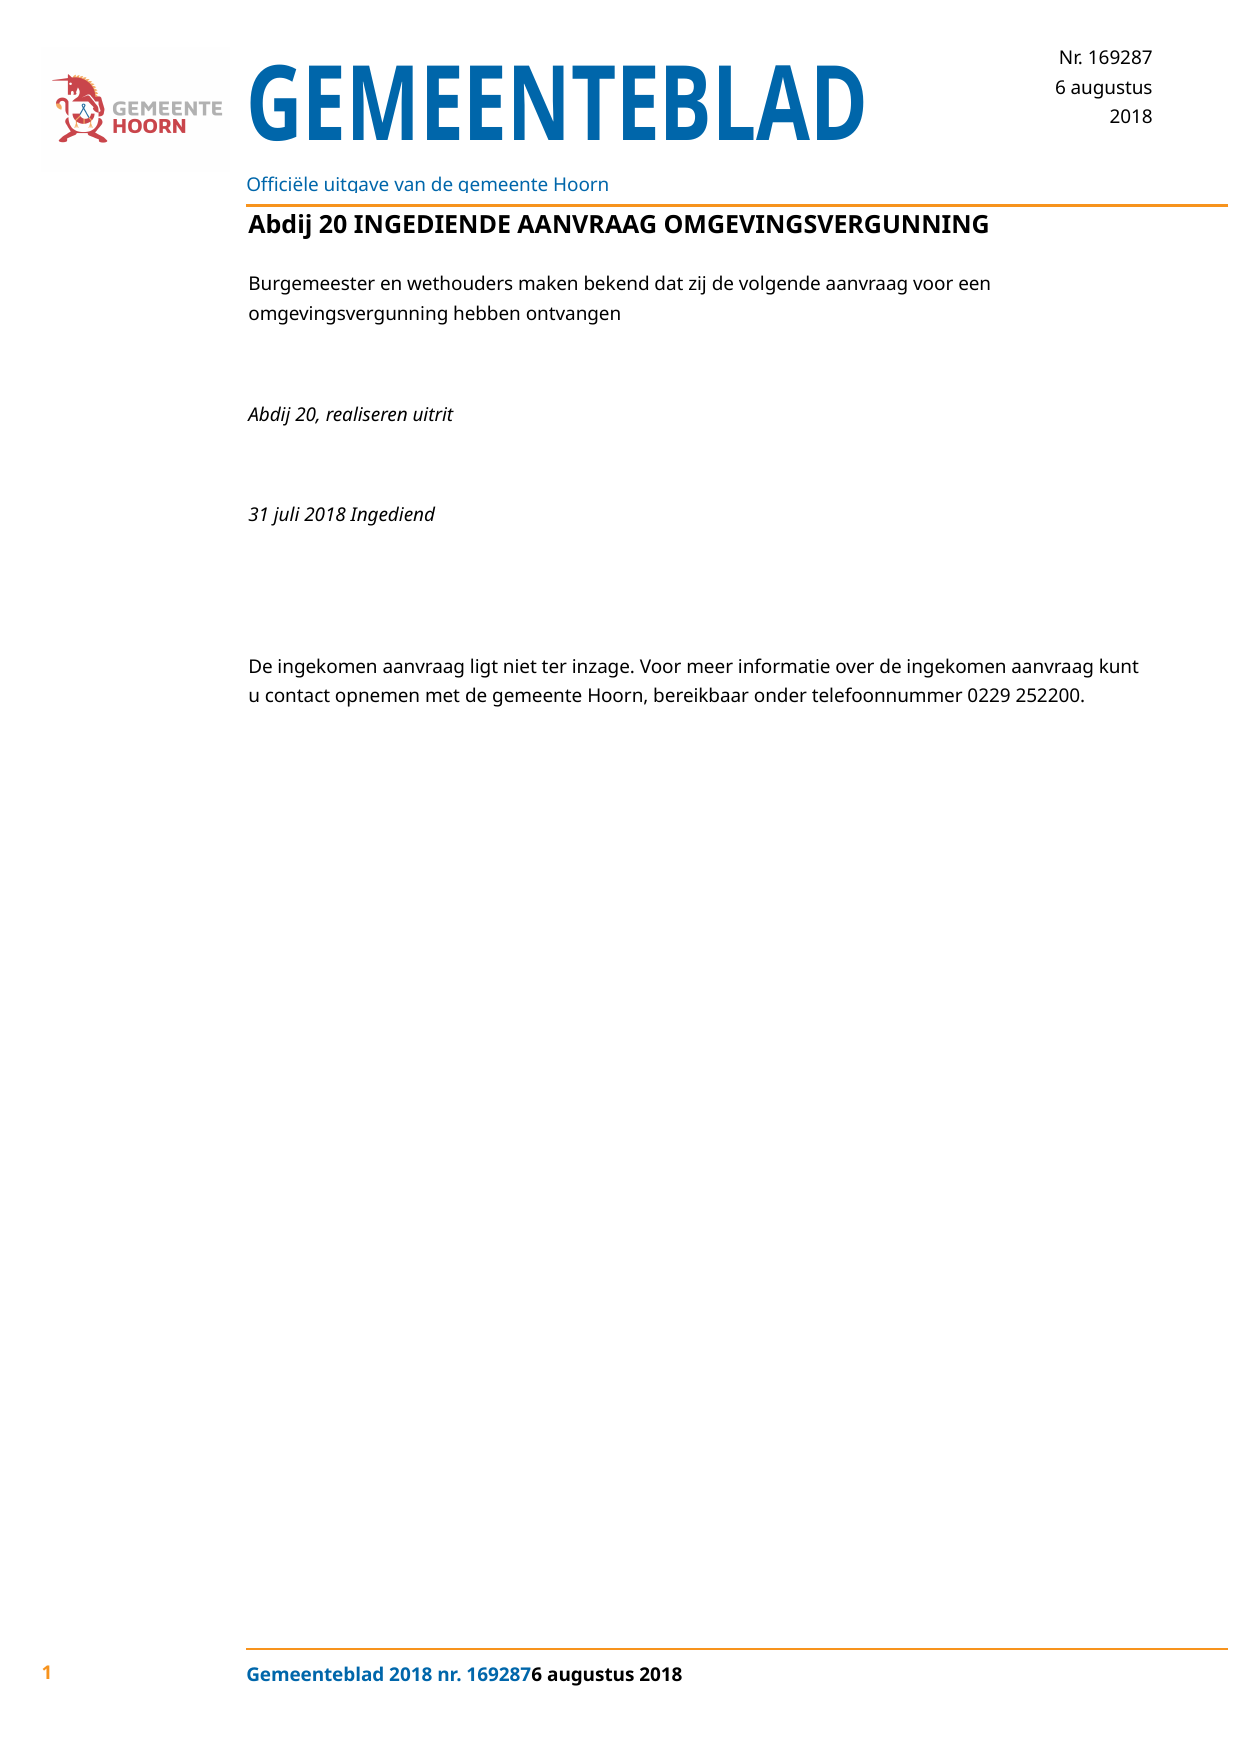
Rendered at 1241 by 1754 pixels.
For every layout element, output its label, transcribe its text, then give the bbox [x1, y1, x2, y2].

text Burgemeester en wethouders maken bekend dat zij de volgende aanvraag voor een omgevingsvergunning hebben ontvangen [248, 270, 1152, 326]
text 31 juli 2018 Ingediend [248, 502, 1152, 527]
text De ingekomen aanvraag ligt niet ter inzage. Voor meer informatie over de ingekomen aanvraag kunt u contact opnemen met de gemeente Hoorn, bereikbaar onder telefoonnummer 0229 252200. [248, 653, 1152, 708]
picture [41, 47, 231, 172]
text Abdij 20, realiseren uitrit [248, 401, 1152, 426]
text Abdij 20 INGEDIENDE AANVRAAG OMGEVINGSVERGUNNING [248, 207, 1152, 241]
